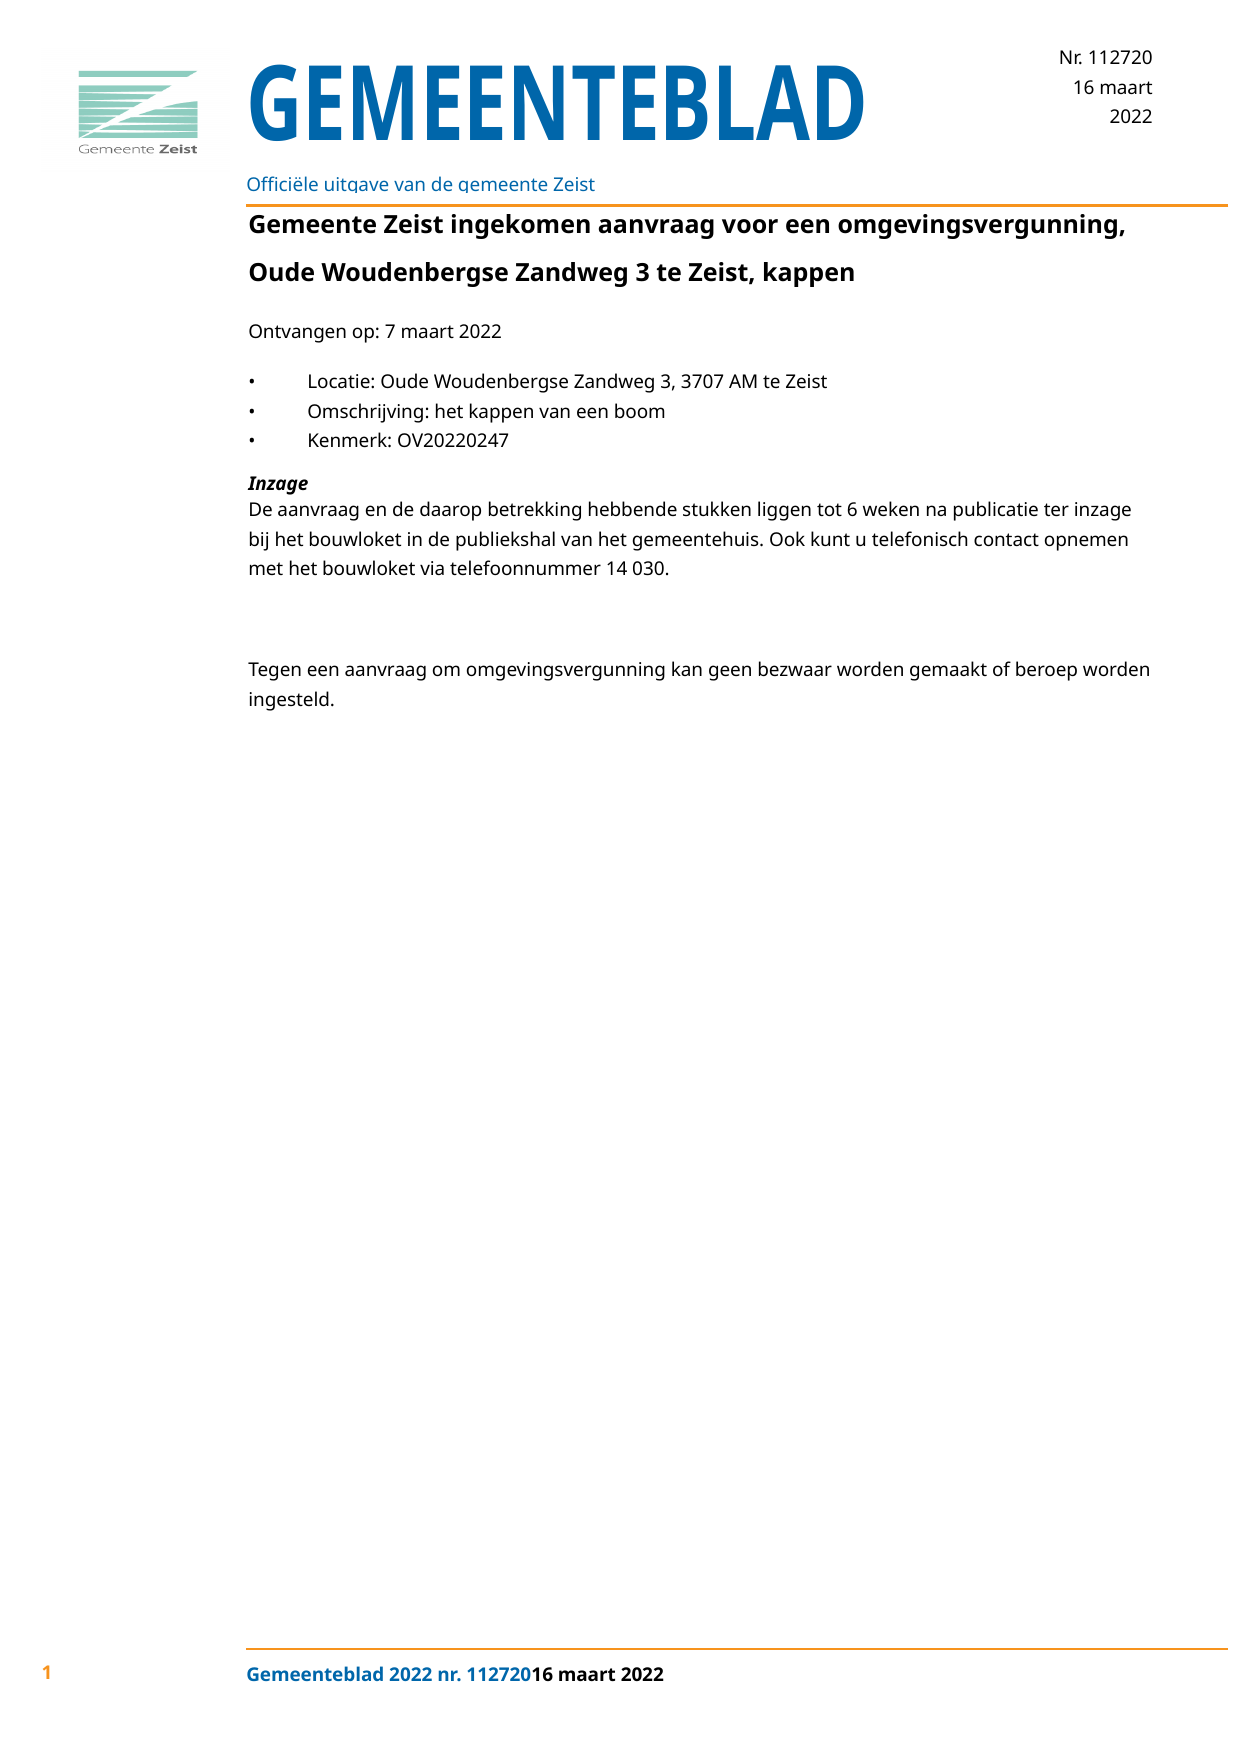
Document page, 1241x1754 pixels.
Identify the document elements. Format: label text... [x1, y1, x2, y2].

text Tegen een aanvraag om omgevingsvergunning kan geen bezwaar worden gemaakt of beroep worden ingesteld. [248, 656, 1152, 712]
text Inzage [248, 471, 1152, 496]
list Omschrijving: het kappen van een boom [248, 398, 1152, 424]
text De aanvraag en de daarop betrekking hebbende stukken liggen tot 6 weken na publicatie ter inzage bij het bouwloket in de publiekshal van het gemeentehuis. Ook kunt u telefonisch contact opnemen met het bouwloket via telefoonnummer 14 030. [248, 496, 1152, 581]
list Kenmerk: OV20220247 [248, 427, 1152, 453]
picture [41, 47, 231, 172]
list Locatie: Oude Woudenbergse Zandweg 3, 3707 AM te Zeist [248, 368, 1152, 394]
text Ontvangen op: 7 maart 2022 [248, 318, 1152, 344]
text Gemeente Zeist ingekomen aanvraag voor een omgevingsvergunning, Oude Woudenbergse Zandweg 3 te Zeist, kappen [248, 207, 1152, 288]
